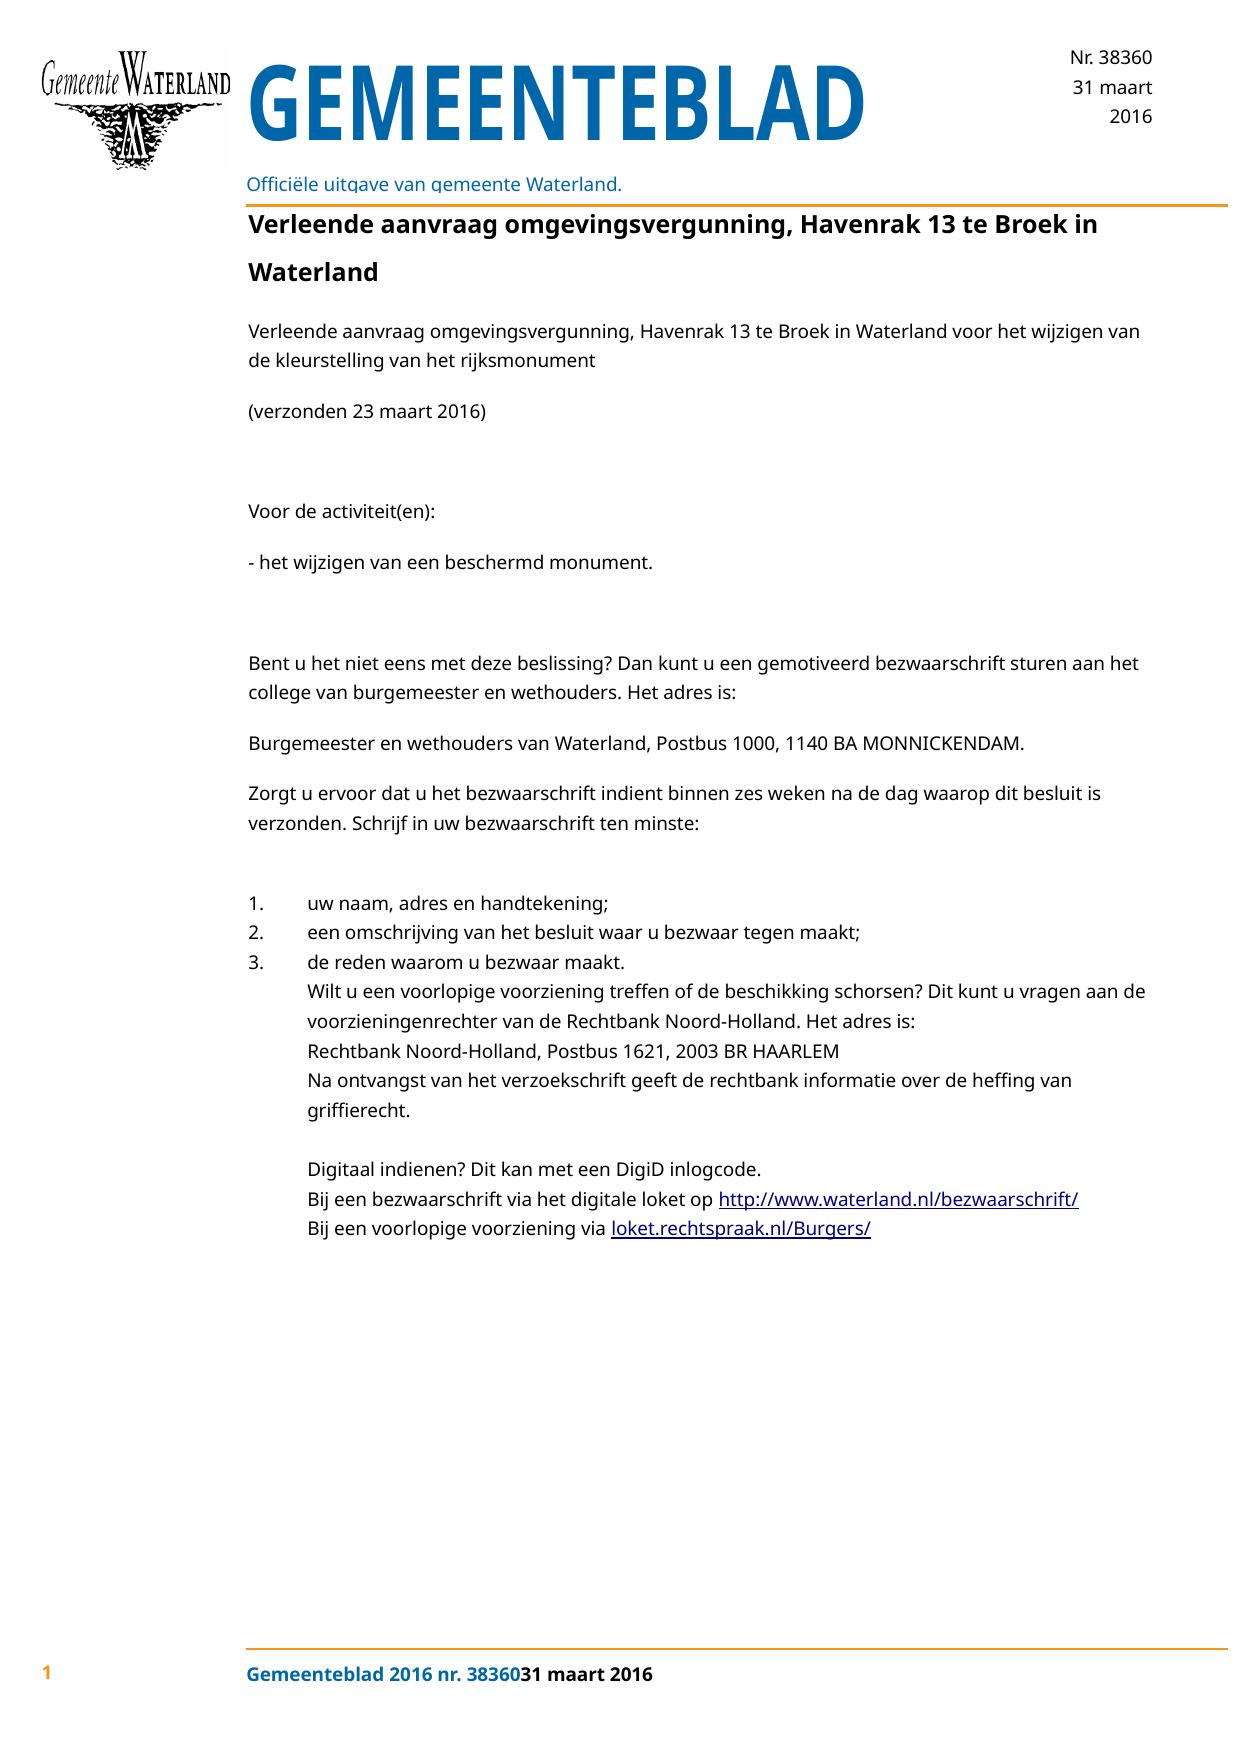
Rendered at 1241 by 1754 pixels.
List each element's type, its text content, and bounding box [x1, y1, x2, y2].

text Burgemeester en wethouders van Waterland, Postbus 1000, 1140 BA MONNICKENDAM. [248, 730, 1152, 756]
text - het wijzigen van een beschermd monument. [248, 549, 1152, 575]
list Bij een bezwaarschrift via het digitale loket op http://www.waterland.nl/bezwaarschrift/ [248, 1186, 1152, 1212]
text Zorgt u ervoor dat u het bezwaarschrift indient binnen zes weken na de dag waarop dit besluit is verzonden. Schrijf in uw bezwaarschrift ten minste: [248, 780, 1152, 836]
list Bij een voorlopige voorziening via loket.rechtspraak.nl/Burgers/ [248, 1215, 1152, 1241]
list Digitaal indienen? Dit kan met een DigiD inlogcode. [248, 1156, 1152, 1182]
list een omschrijving van het besluit waar u bezwaar tegen maakt; [248, 919, 1152, 945]
text Bent u het niet eens met deze beslissing? Dan kunt u een gemotiveerd bezwaarschrift sturen aan het college van burgemeester en wethouders. Het adres is: [248, 650, 1152, 705]
picture [41, 47, 231, 172]
list uw naam, adres en handtekening; [248, 890, 1152, 916]
list de reden waarom u bezwaar maakt. [248, 949, 1152, 975]
text (verzonden 23 maart 2016) [248, 398, 1152, 424]
text Voor de activiteit(en): [248, 499, 1152, 524]
text Verleende aanvraag omgevingsvergunning, Havenrak 13 te Broek in Waterland [248, 207, 1152, 288]
list Rechtbank Noord-Holland, Postbus 1621, 2003 BR HAARLEM [248, 1038, 1152, 1064]
text Verleende aanvraag omgevingsvergunning, Havenrak 13 te Broek in Waterland voor het wijzigen van de kleurstelling van het rijksmonument [248, 318, 1152, 373]
list Wilt u een voorlopige voorziening treffen of de beschikking schorsen? Dit kunt u vragen aan de voorzieningenrechter van de Rechtbank Noord-Holland. Het adres is: [248, 979, 1152, 1034]
list Na ontvangst van het verzoekschrift geeft de rechtbank informatie over de heffing van griffierecht. [248, 1067, 1152, 1123]
